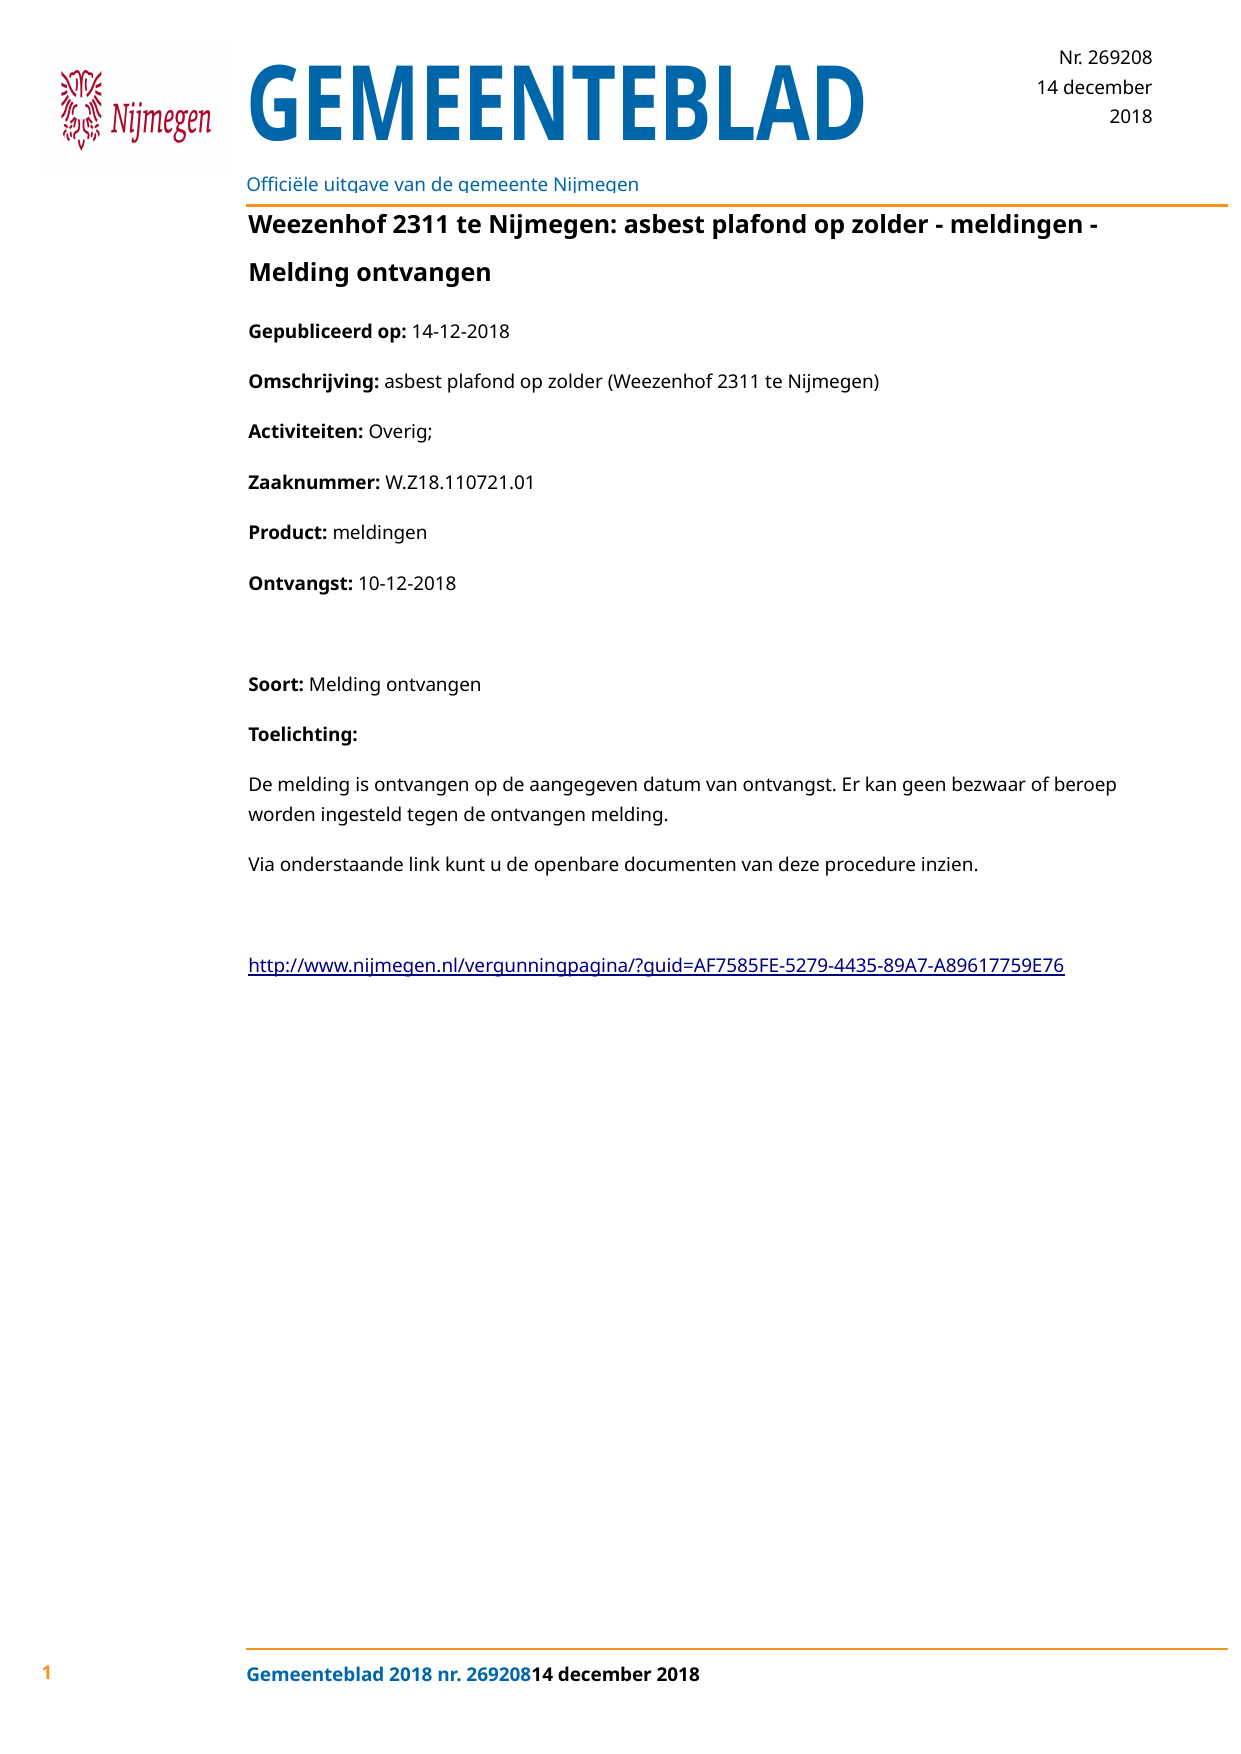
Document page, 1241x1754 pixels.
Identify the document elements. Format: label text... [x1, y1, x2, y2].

text Soort: Melding ontvangen [248, 671, 1152, 697]
text Gepubliceerd op: 14-12-2018 [248, 318, 1152, 344]
text Toelichting: [248, 721, 1152, 747]
picture [41, 47, 231, 172]
text Ontvangst: 10-12-2018 [248, 570, 1152, 596]
text Activiteiten: Overig; [248, 419, 1152, 444]
text Product: meldingen [248, 519, 1152, 545]
text http://www.nijmegen.nl/vergunningpagina/?guid=AF7585FE-5279-4435-89A7-A89617759E76 [248, 952, 1152, 978]
text Via onderstaande link kunt u de openbare documenten van deze procedure inzien. [248, 852, 1152, 877]
text Weezenhof 2311 te Nijmegen: asbest plafond op zolder - meldingen - Melding ontvangen [248, 207, 1152, 288]
text Zaaknummer: W.Z18.110721.01 [248, 469, 1152, 495]
text Omschrijving: asbest plafond op zolder (Weezenhof 2311 te Nijmegen) [248, 368, 1152, 394]
text De melding is ontvangen op de aangegeven datum van ontvangst. Er kan geen bezwaar of beroep worden ingesteld tegen de ontvangen melding. [248, 772, 1152, 827]
